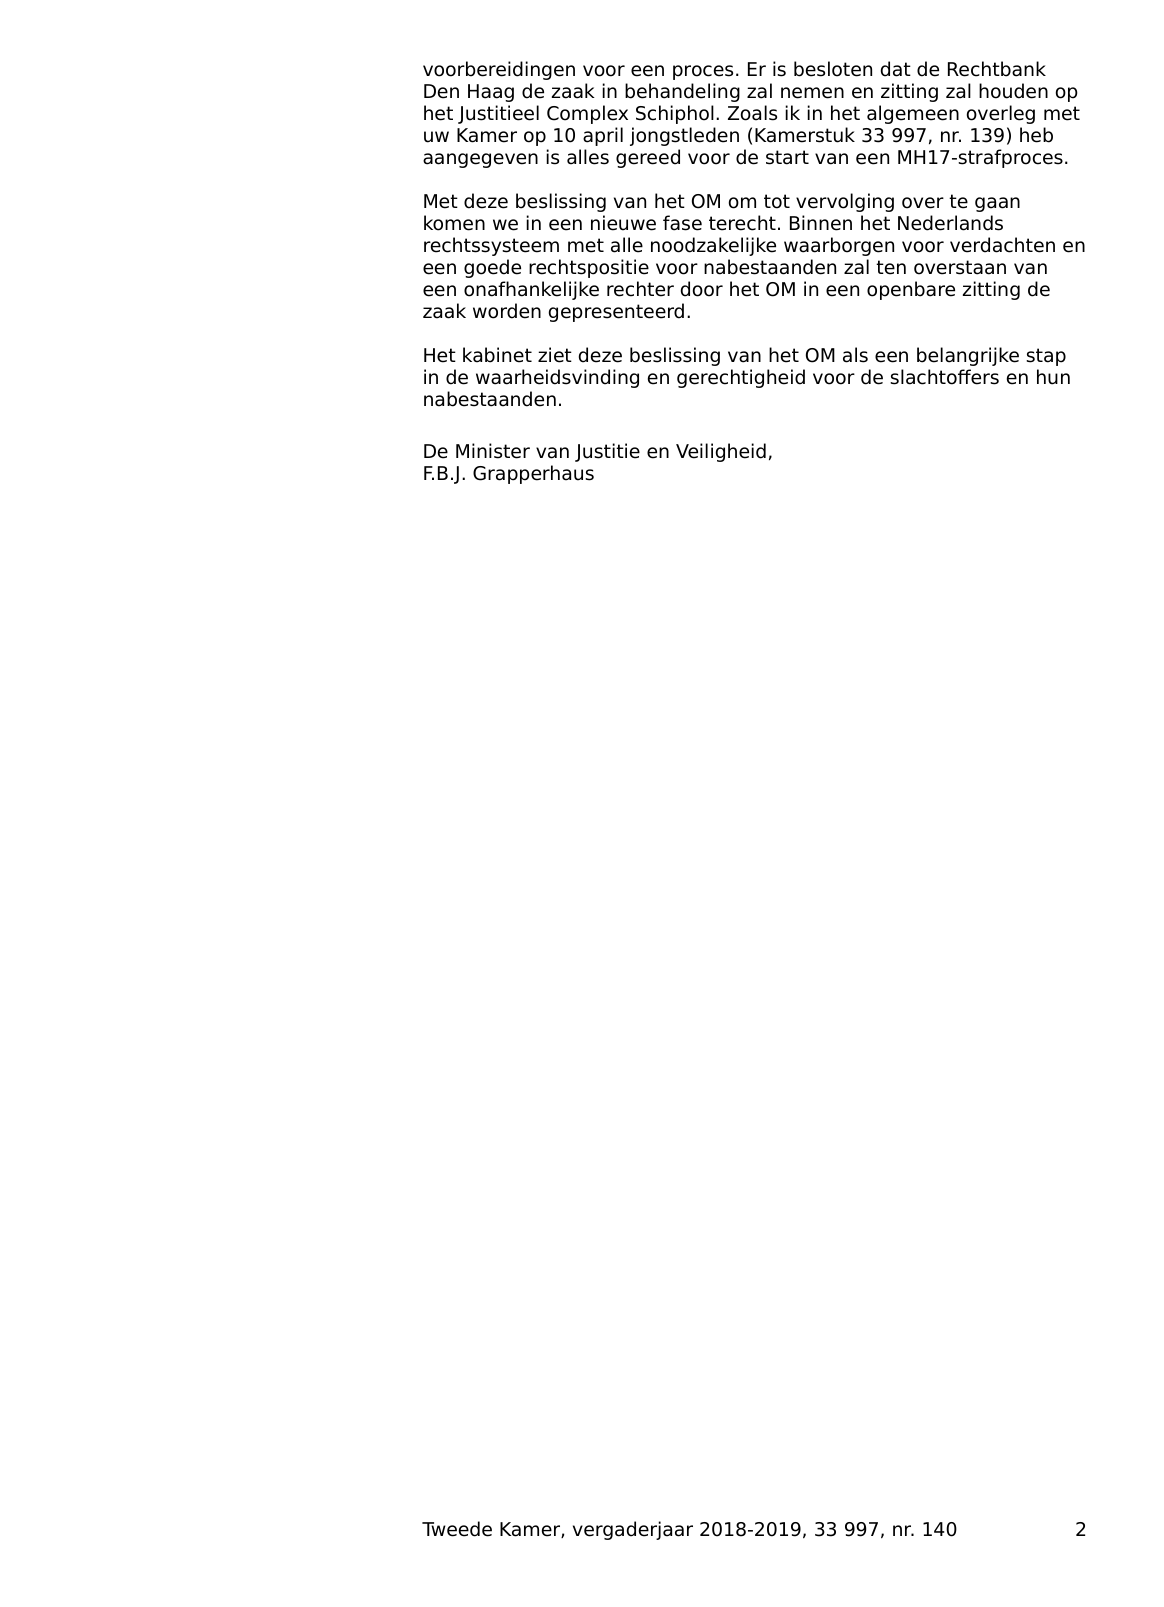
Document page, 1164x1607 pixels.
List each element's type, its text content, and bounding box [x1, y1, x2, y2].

text Het kabinet ziet deze beslissing van het OM als een belangrijke stap in de waarheidsvinding en gerechtigheid voor de slachtoffers en hun nabestaanden. [422, 345, 1087, 411]
text Met deze beslissing van het OM om tot vervolging over te gaan komen we in een nieuwe fase terecht. Binnen het Nederlands rechtssysteem met alle noodzakelijke waarborgen voor verdachten en een goede rechtspositie voor nabestaanden zal ten overstaan van een onafhankelijke rechter door het OM in een openbare zitting de zaak worden gepresenteerd. [422, 191, 1087, 323]
text De Minister van Justitie en Veiligheid, F.B.J. Grapperhaus [422, 441, 1087, 485]
text voorbereidingen voor een proces. Er is besloten dat de Rechtbank Den Haag de zaak in behandeling zal nemen en zitting zal houden op het Justitieel Complex Schiphol. Zoals ik in het algemeen overleg met uw Kamer op 10 april jongstleden (Kamerstuk 33 997, nr. 139) heb aangegeven is alles gereed voor de start van een MH17-strafproces. [422, 59, 1087, 169]
